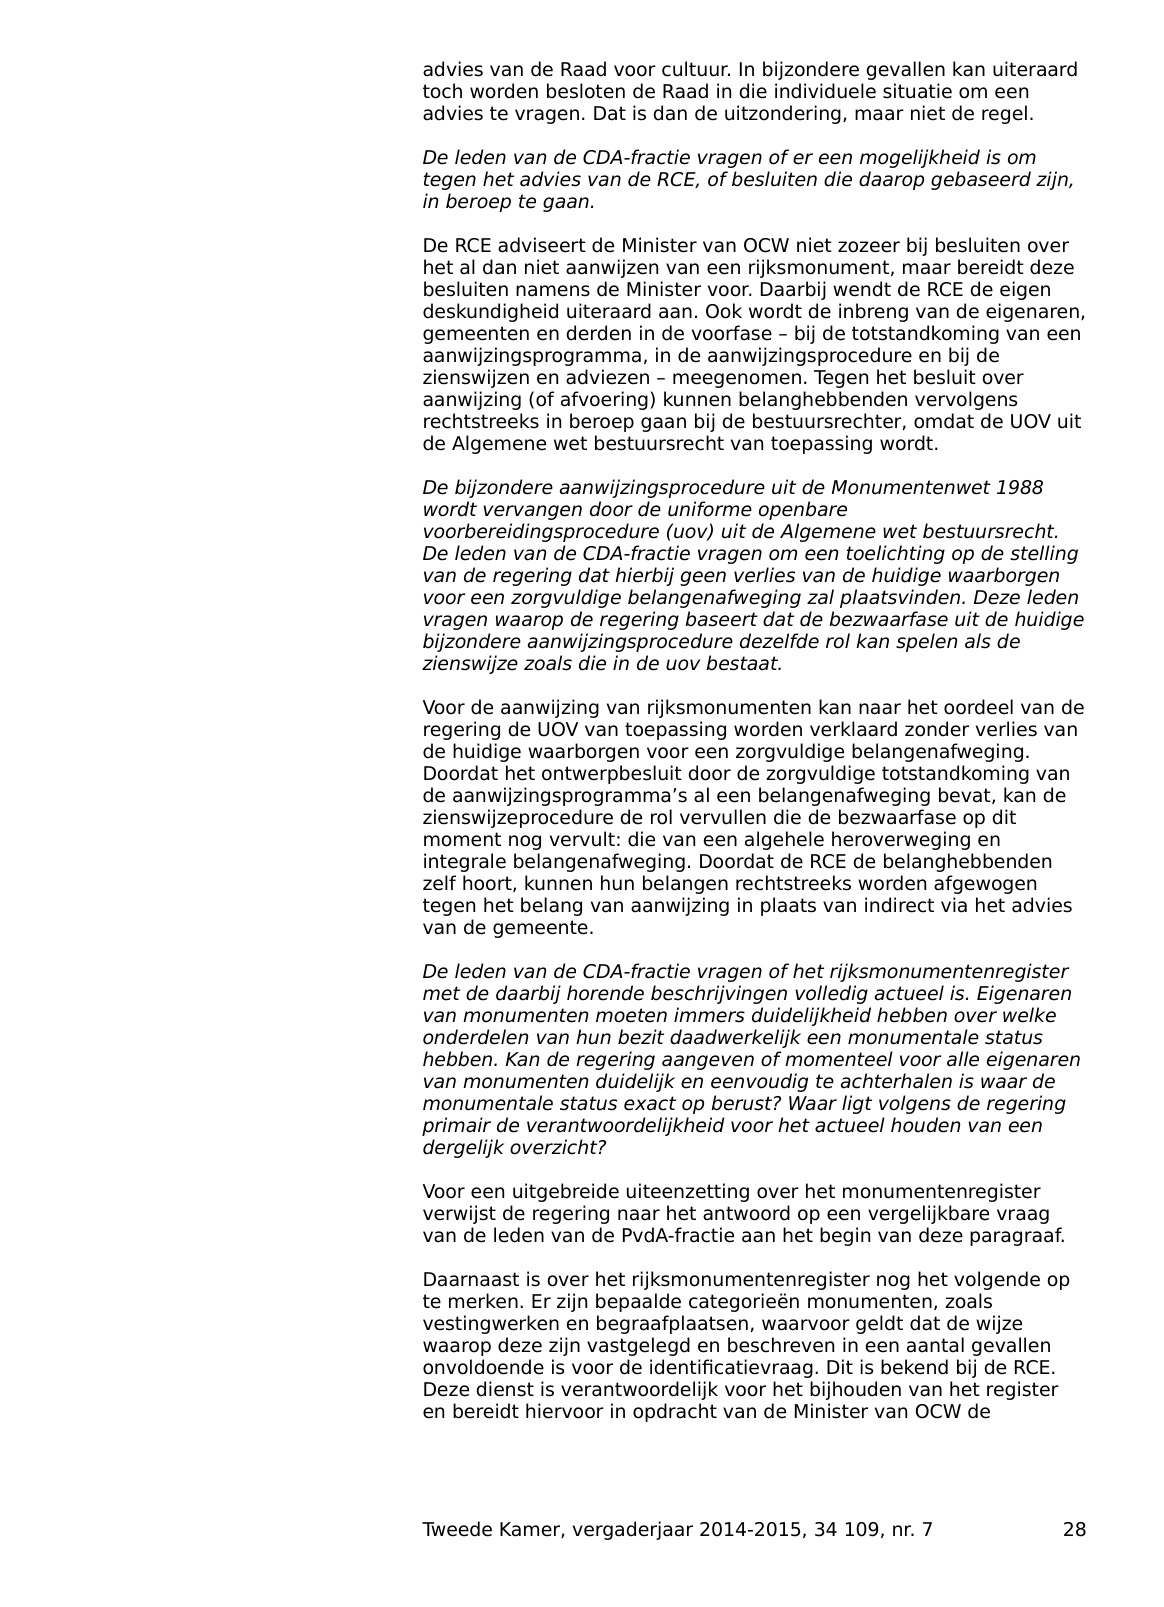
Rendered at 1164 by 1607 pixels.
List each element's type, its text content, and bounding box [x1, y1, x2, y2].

text Voor een uitgebreide uiteenzetting over het monumentenregister verwijst de regering naar het antwoord op een vergelijkbare vraag van de leden van de PvdA-fractie aan het begin van deze paragraaf. [422, 1181, 1087, 1247]
text De leden van de CDA-fractie vragen of er een mogelijkheid is om tegen het advies van de RCE, of besluiten die daarop gebaseerd zijn, in beroep te gaan. [422, 147, 1087, 213]
text De leden van de CDA-fractie vragen of het rijksmonumentenregister met de daarbij horende beschrijvingen volledig actueel is. Eigenaren van monumenten moeten immers duidelijkheid hebben over welke onderdelen van hun bezit daadwerkelijk een monumentale status hebben. Kan de regering aangeven of momenteel voor alle eigenaren van monumenten duidelijk en eenvoudig te achterhalen is waar de monumentale status exact op berust? Waar ligt volgens de regering primair de verantwoordelijkheid voor het actueel houden van een dergelijk overzicht? [422, 961, 1087, 1159]
text advies van de Raad voor cultuur. In bijzondere gevallen kan uiteraard toch worden besloten de Raad in die individuele situatie om een advies te vragen. Dat is dan de uitzondering, maar niet de regel. [422, 59, 1087, 125]
text De bijzondere aanwijzingsprocedure uit de Monumentenwet 1988 wordt vervangen door de uniforme openbare voorbereidingsprocedure (uov) uit de Algemene wet bestuursrecht. De leden van de CDA-fractie vragen om een toelichting op de stelling van de regering dat hierbij geen verlies van de huidige waarborgen voor een zorgvuldige belangenafweging zal plaatsvinden. Deze leden vragen waarop de regering baseert dat de bezwaarfase uit de huidige bijzondere aanwijzingsprocedure dezelfde rol kan spelen als de zienswijze zoals die in de uov bestaat. [422, 477, 1087, 675]
text Daarnaast is over het rijksmonumentenregister nog het volgende op te merken. Er zijn bepaalde categorieën monumenten, zoals vestingwerken en begraafplaatsen, waarvoor geldt dat de wijze waarop deze zijn vastgelegd en beschreven in een aantal gevallen onvoldoende is voor de identificatievraag. Dit is bekend bij de RCE. Deze dienst is verantwoordelijk voor het bijhouden van het register en bereidt hiervoor in opdracht van de Minister van OCW de [422, 1269, 1087, 1423]
text Voor de aanwijzing van rijksmonumenten kan naar het oordeel van de regering de UOV van toepassing worden verklaard zonder verlies van de huidige waarborgen voor een zorgvuldige belangenafweging. Doordat het ontwerpbesluit door de zorgvuldige totstandkoming van de aanwijzingsprogramma’s al een belangenafweging bevat, kan de zienswijzeprocedure de rol vervullen die de bezwaarfase op dit moment nog vervult: die van een algehele heroverweging en integrale belangenafweging. Doordat de RCE de belanghebbenden zelf hoort, kunnen hun belangen rechtstreeks worden afgewogen tegen het belang van aanwijzing in plaats van indirect via het advies van de gemeente. [422, 697, 1087, 939]
text De RCE adviseert de Minister van OCW niet zozeer bij besluiten over het al dan niet aanwijzen van een rijksmonument, maar bereidt deze besluiten namens de Minister voor. Daarbij wendt de RCE de eigen deskundigheid uiteraard aan. Ook wordt de inbreng van de eigenaren, gemeenten en derden in de voorfase – bij de totstandkoming van een aanwijzingsprogramma, in de aanwijzingsprocedure en bij de zienswijzen en adviezen – meegenomen. Tegen het besluit over aanwijzing (of afvoering) kunnen belanghebbenden vervolgens rechtstreeks in beroep gaan bij de bestuursrechter, omdat de UOV uit de Algemene wet bestuursrecht van toepassing wordt. [422, 235, 1087, 455]
